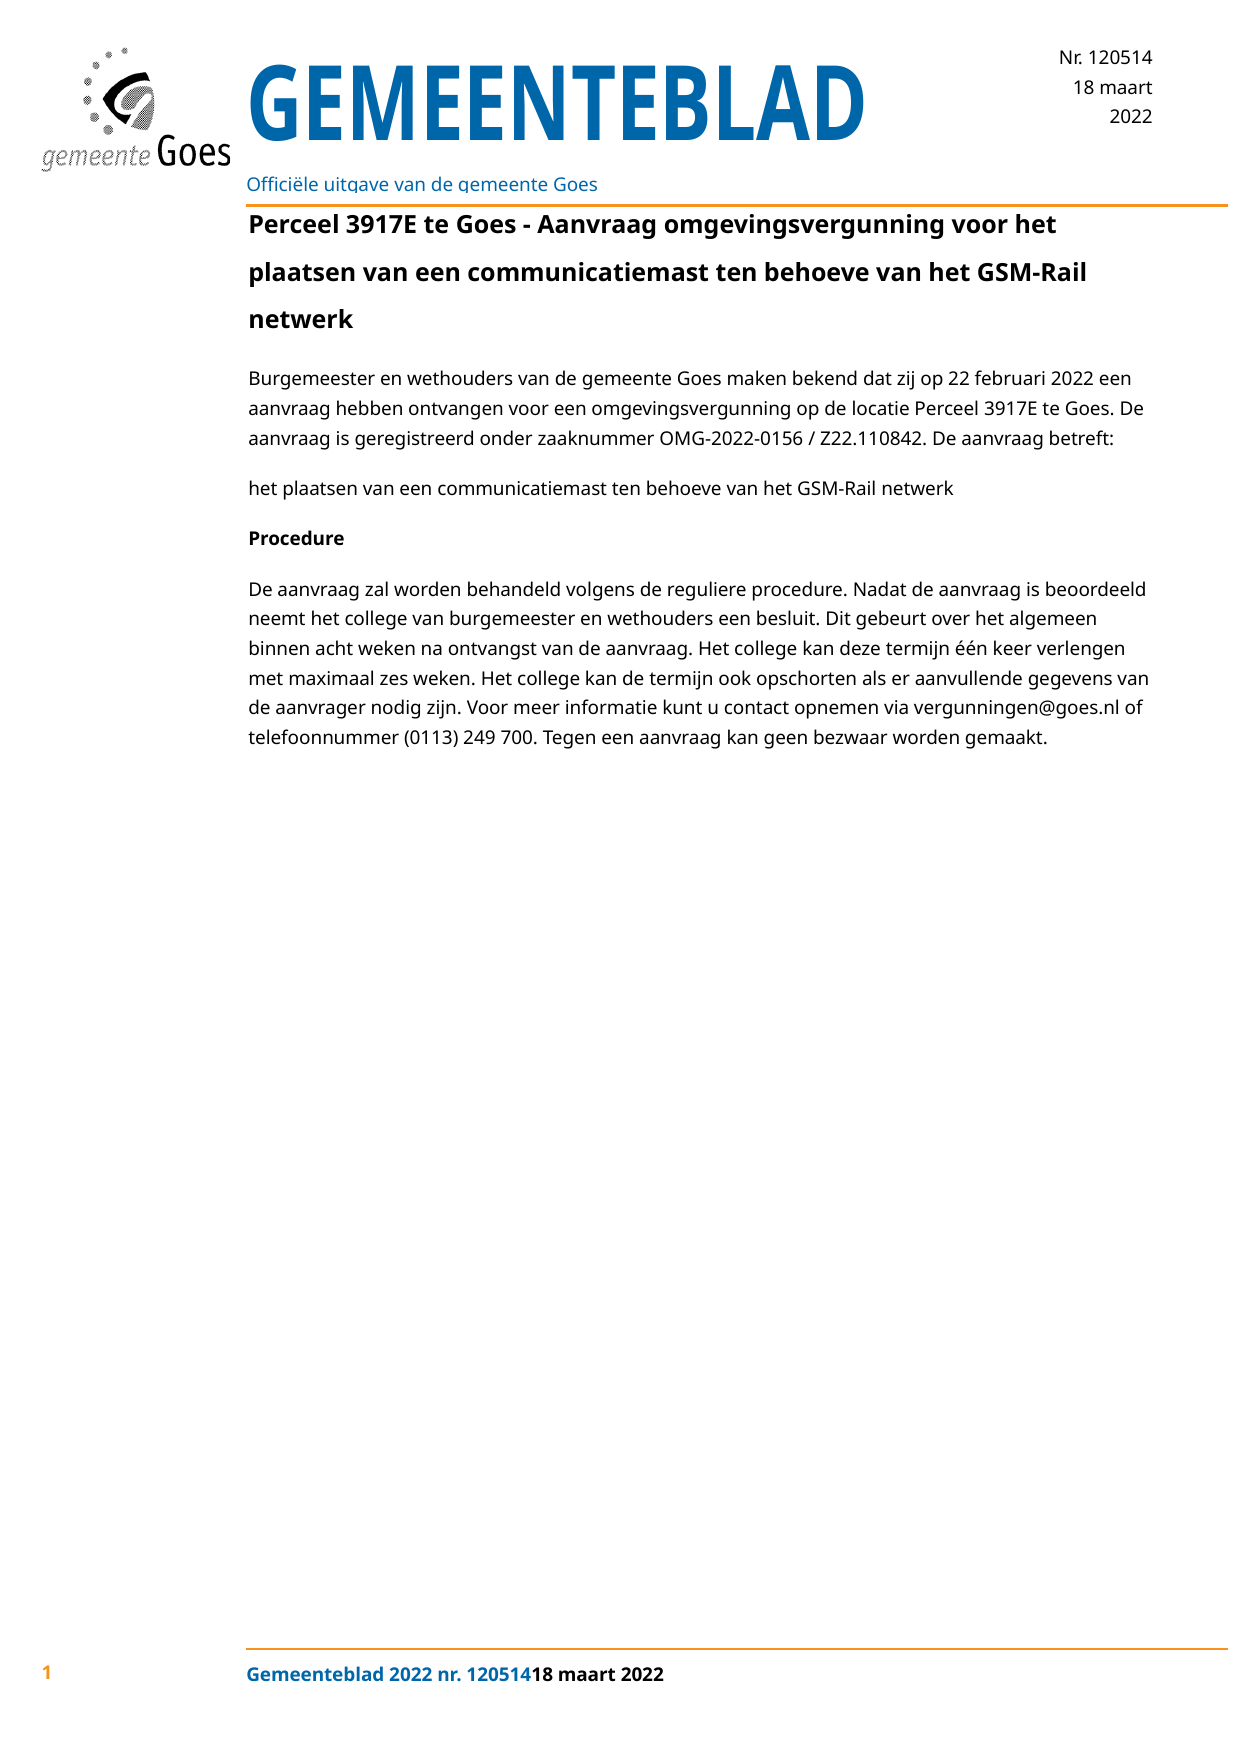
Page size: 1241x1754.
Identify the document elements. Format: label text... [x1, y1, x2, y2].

text Perceel 3917E te Goes - Aanvraag omgevingsvergunning voor het plaatsen van een communicatiemast ten behoeve van het GSM-Rail netwerk [248, 207, 1152, 336]
text Procedure [248, 526, 1152, 551]
text het plaatsen van een communicatiemast ten behoeve van het GSM-Rail netwerk [248, 475, 1152, 501]
text De aanvraag zal worden behandeld volgens de reguliere procedure. Nadat de aanvraag is beoordeeld neemt het college van burgemeester en wethouders een besluit. Dit gebeurt over het algemeen binnen acht weken na ontvangst van de aanvraag. Het college kan deze termijn één keer verlengen met maximaal zes weken. Het college kan de termijn ook opschorten als er aanvullende gegevens van de aanvrager nodig zijn. Voor meer informatie kunt u contact opnemen via vergunningen@goes.nl of telefoonnummer (0113) 249 700. Tegen een aanvraag kan geen bezwaar worden gemaakt. [248, 576, 1152, 749]
picture [41, 47, 231, 172]
text Burgemeester en wethouders van de gemeente Goes maken bekend dat zij op 22 februari 2022 een aanvraag hebben ontvangen voor een omgevingsvergunning op de locatie Perceel 3917E te Goes. De aanvraag is geregistreerd onder zaaknummer OMG-2022-0156 / Z22.110842. De aanvraag betreft: [248, 366, 1152, 450]
